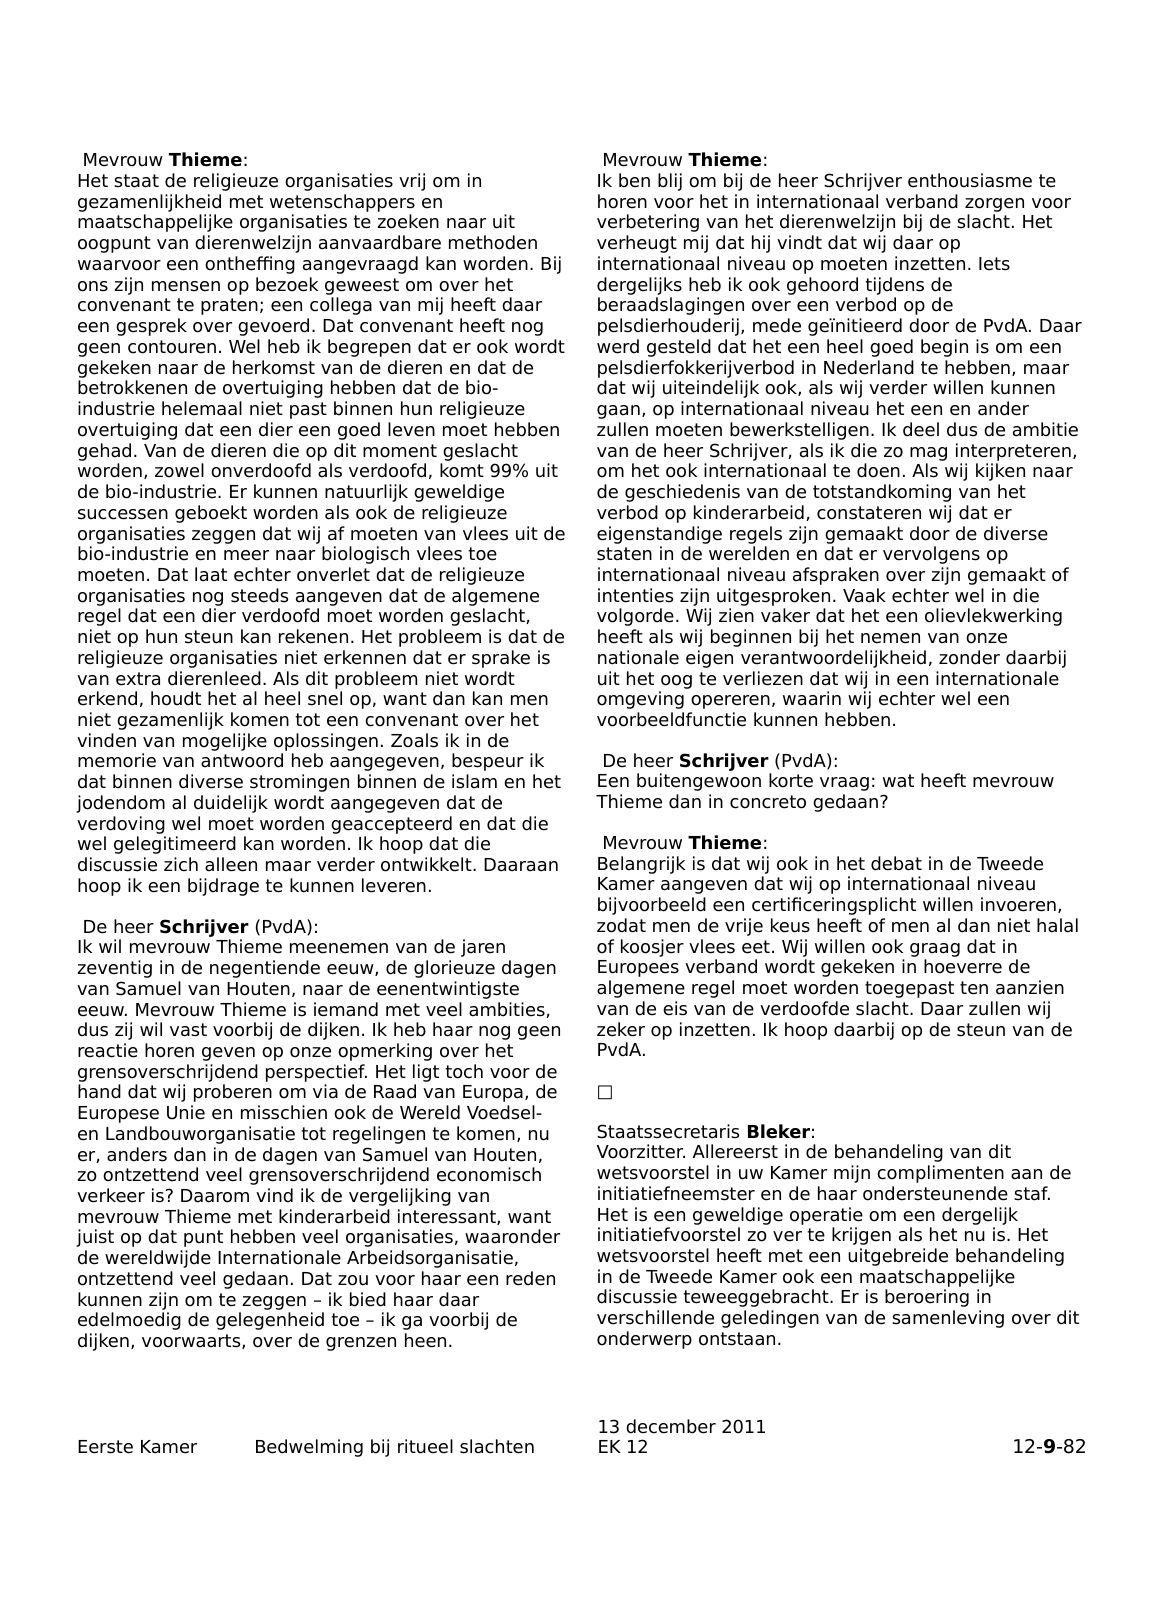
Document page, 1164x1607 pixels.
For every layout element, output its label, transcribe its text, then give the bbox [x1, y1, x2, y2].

text Mevrouw Thieme: [77, 150, 567, 171]
text Een buitengewoon korte vraag: wat heeft mevrouw Thieme dan in concreto gedaan? [596, 771, 1087, 813]
text Voorzitter. Allereerst in de behandeling van dit wetsvoorstel in uw Kamer mijn complimenten aan de initiatiefneemster en de haar ondersteunende staf. Het is een geweldige operatie om een dergelijk initiatiefvoorstel zo ver te krijgen als het nu is. Het wetsvoorstel heeft met een uitgebreide behandeling in de Tweede Kamer ook een maatschappelijke discussie teweeggebracht. Er is beroering in verschillende geledingen van de samenleving over dit onderwerp ontstaan. [596, 1142, 1087, 1349]
text Staatssecretaris Bleker: [596, 1122, 1087, 1142]
text De heer Schrijver (PvdA): [77, 916, 567, 937]
text Ik ben blij om bij de heer Schrijver enthousiasme te horen voor het in internationaal verband zorgen voor verbetering van het dierenwelzijn bij de slacht. Het verheugt mij dat hij vindt dat wij daar op internationaal niveau op moeten inzetten. Iets dergelijks heb ik ook gehoord tijdens de beraadslagingen over een verbod op de pelsdierhouderij, mede geïnitieerd door de PvdA. Daar werd gesteld dat het een heel goed begin is om een pelsdierfokkerijverbod in Nederland te hebben, maar dat wij uiteindelijk ook, als wij verder willen kunnen gaan, op internationaal niveau het een en ander zullen moeten bewerkstelligen. Ik deel dus de ambitie van de heer Schrijver, als ik die zo mag interpreteren, om het ook internationaal te doen. Als wij kijken naar de geschiedenis van de totstandkoming van het verbod op kinderarbeid, constateren wij dat er eigenstandige regels zijn gemaakt door de diverse staten in de werelden en dat er vervolgens op internationaal niveau afspraken over zijn gemaakt of intenties zijn uitgesproken. Vaak echter wel in die volgorde. Wij zien vaker dat het een olievlekwerking heeft als wij beginnen bij het nemen van onze nationale eigen verantwoordelijkheid, zonder daarbij uit het oog te verliezen dat wij in een internationale omgeving opereren, waarin wij echter wel een voorbeeldfunctie kunnen hebben. [596, 171, 1087, 731]
text □ [596, 1081, 1087, 1102]
text Belangrijk is dat wij ook in het debat in de Tweede Kamer aangeven dat wij op internationaal niveau bijvoorbeeld een certificeringsplicht willen invoeren, zodat men de vrije keus heeft of men al dan niet halal of koosjer vlees eet. Wij willen ook graag dat in Europees verband wordt gekeken in hoeverre de algemene regel moet worden toegepast ten aanzien van de eis van de verdoofde slacht. Daar zullen wij zeker op inzetten. Ik hoop daarbij op de steun van de PvdA. [596, 853, 1087, 1061]
text De heer Schrijver (PvdA): [596, 751, 1087, 771]
text Het staat de religieuze organisaties vrij om in gezamenlijkheid met wetenschappers en maatschappelijke organisaties te zoeken naar uit oogpunt van dierenwelzijn aanvaardbare methoden waarvoor een ontheffing aangevraagd kan worden. Bij ons zijn mensen op bezoek geweest om over het convenant te praten; een collega van mij heeft daar een gesprek over gevoerd. Dat convenant heeft nog geen contouren. Wel heb ik begrepen dat er ook wordt gekeken naar de herkomst van de dieren en dat de betrokkenen de overtuiging hebben dat de bio-industrie helemaal niet past binnen hun religieuze overtuiging dat een dier een goed leven moet hebben gehad. Van de dieren die op dit moment geslacht worden, zowel onverdoofd als verdoofd, komt 99% uit de bio-industrie. Er kunnen natuurlijk geweldige successen geboekt worden als ook de religieuze organisaties zeggen dat wij af moeten van vlees uit de bio-industrie en meer naar biologisch vlees toe moeten. Dat laat echter onverlet dat de religieuze organisaties nog steeds aangeven dat de algemene regel dat een dier verdoofd moet worden geslacht, niet op hun steun kan rekenen. Het probleem is dat de religieuze organisaties niet erkennen dat er sprake is van extra dierenleed. Als dit probleem niet wordt erkend, houdt het al heel snel op, want dan kan men niet gezamenlijk komen tot een convenant over het vinden van mogelijke oplossingen. Zoals ik in de memorie van antwoord heb aangegeven, bespeur ik dat binnen diverse stromingen binnen de islam en het jodendom al duidelijk wordt aangegeven dat de verdoving wel moet worden geaccepteerd en dat die wel gelegitimeerd kan worden. Ik hoop dat die discussie zich alleen maar verder ontwikkelt. Daaraan hoop ik een bijdrage te kunnen leveren. [77, 171, 567, 896]
text Ik wil mevrouw Thieme meenemen van de jaren zeventig in de negentiende eeuw, de glorieuze dagen van Samuel van Houten, naar de eenentwintigste eeuw. Mevrouw Thieme is iemand met veel ambities, dus zij wil vast voorbij de dijken. Ik heb haar nog geen reactie horen geven op onze opmerking over het grensoverschrijdend perspectief. Het ligt toch voor de hand dat wij proberen om via de Raad van Europa, de Europese Unie en misschien ook de Wereld Voedsel- en Landbouworganisatie tot regelingen te komen, nu er, anders dan in de dagen van Samuel van Houten, zo ontzettend veel grensoverschrijdend economisch verkeer is? Daarom vind ik de vergelijking van mevrouw Thieme met kinderarbeid interessant, want juist op dat punt hebben veel organisaties, waaronder de wereldwijde Internationale Arbeidsorganisatie, ontzettend veel gedaan. Dat zou voor haar een reden kunnen zijn om te zeggen – ik bied haar daar edelmoedig de gelegenheid toe – ik ga voorbij de dijken, voorwaarts, over de grenzen heen. [77, 937, 567, 1352]
text Mevrouw Thieme: [596, 833, 1087, 853]
text Mevrouw Thieme: [596, 150, 1087, 171]
